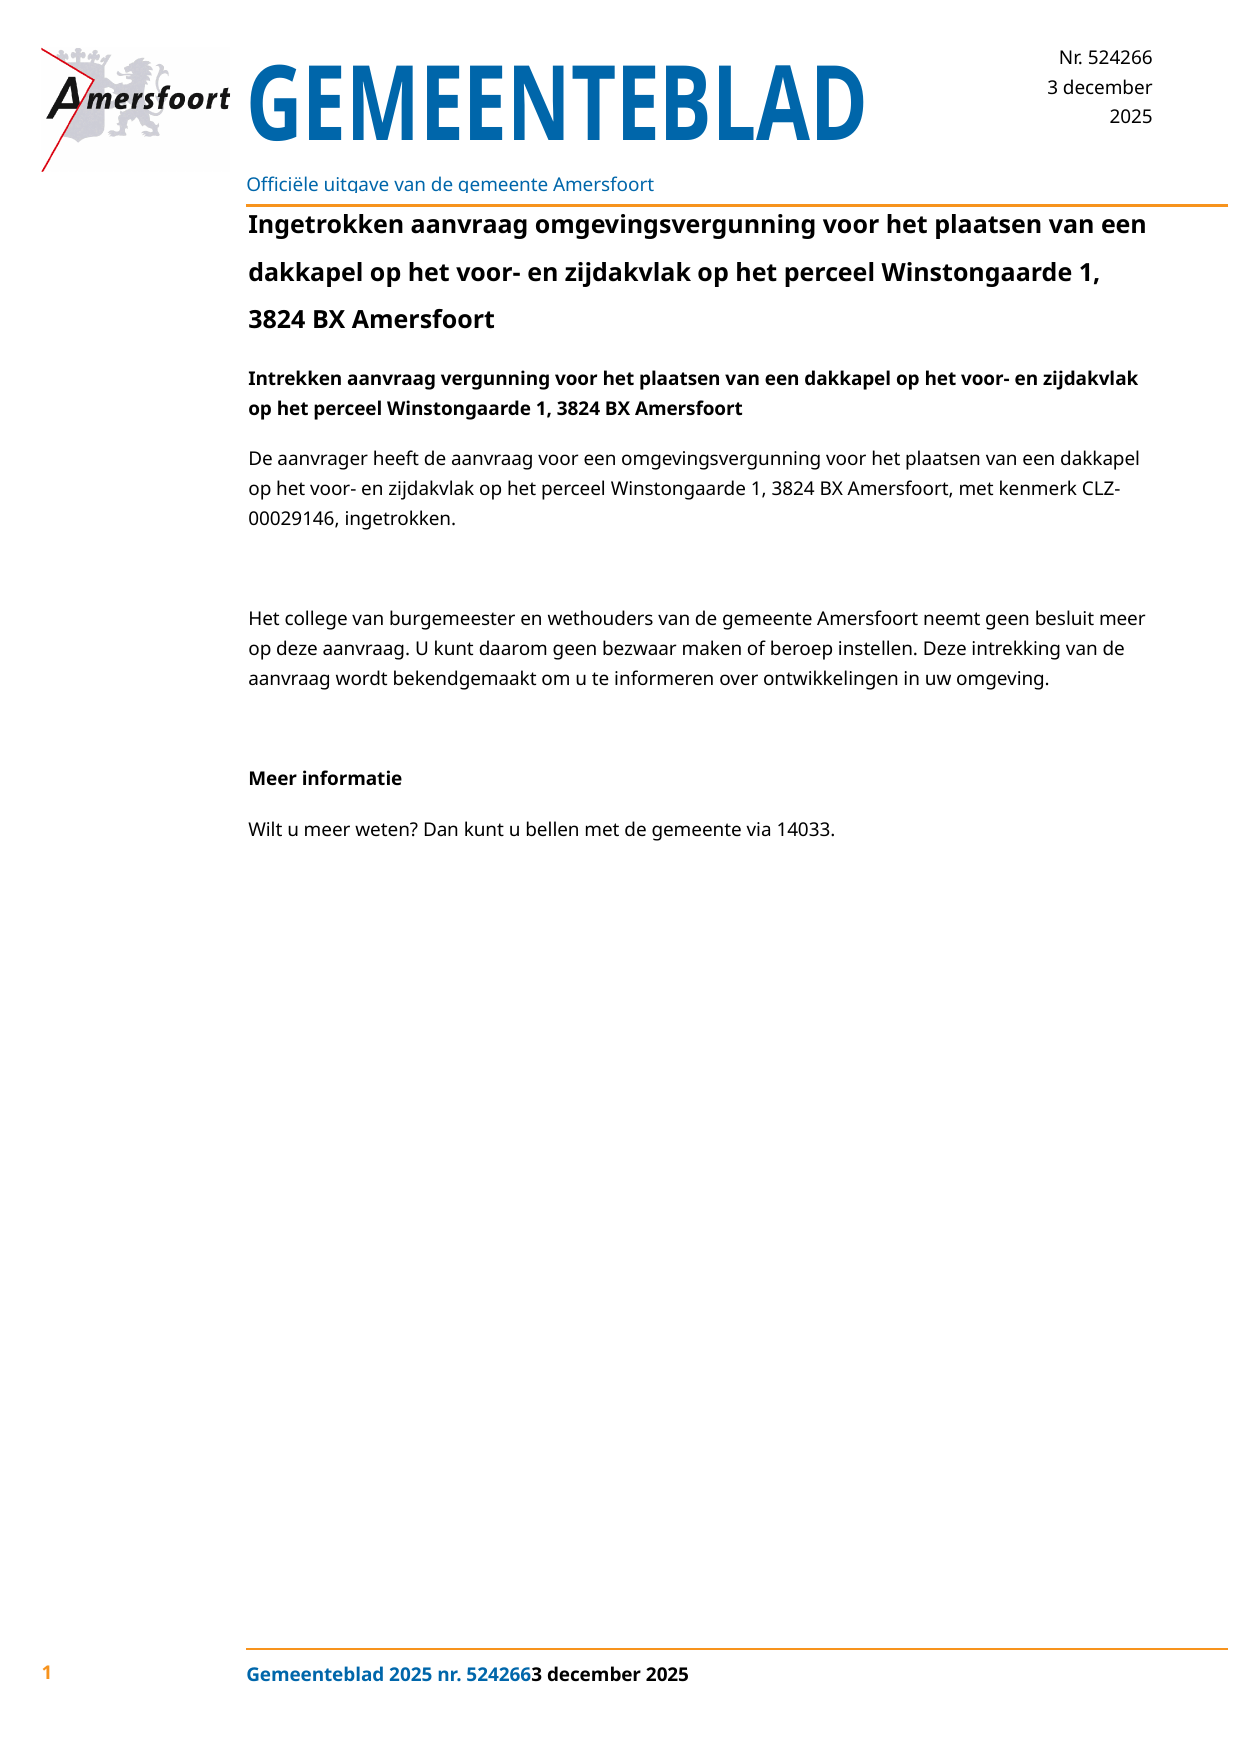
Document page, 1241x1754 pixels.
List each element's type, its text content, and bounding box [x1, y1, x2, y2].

text Meer informatie [248, 766, 1152, 791]
text De aanvrager heeft de aanvraag voor een omgevingsvergunning voor het plaatsen van een dakkapel op het voor- en zijdakvlak op het perceel Winstongaarde 1, 3824 BX Amersfoort, met kenmerk CLZ-00029146, ingetrokken. [248, 446, 1152, 530]
text Wilt u meer weten? Dan kunt u bellen met de gemeente via 14033. [248, 816, 1152, 842]
text Ingetrokken aanvraag omgevingsvergunning voor het plaatsen van een dakkapel op het voor- en zijdakvlak op het perceel Winstongaarde 1, 3824 BX Amersfoort [248, 207, 1152, 336]
picture [41, 47, 231, 172]
text Het college van burgemeester en wethouders van de gemeente Amersfoort neemt geen besluit meer op deze aanvraag. U kunt daarom geen bezwaar maken of beroep instellen. Deze intrekking van de aanvraag wordt bekendgemaakt om u te informeren over ontwikkelingen in uw omgeving. [248, 606, 1152, 690]
text Intrekken aanvraag vergunning voor het plaatsen van een dakkapel op het voor- en zijdakvlak op het perceel Winstongaarde 1, 3824 BX Amersfoort [248, 366, 1152, 421]
